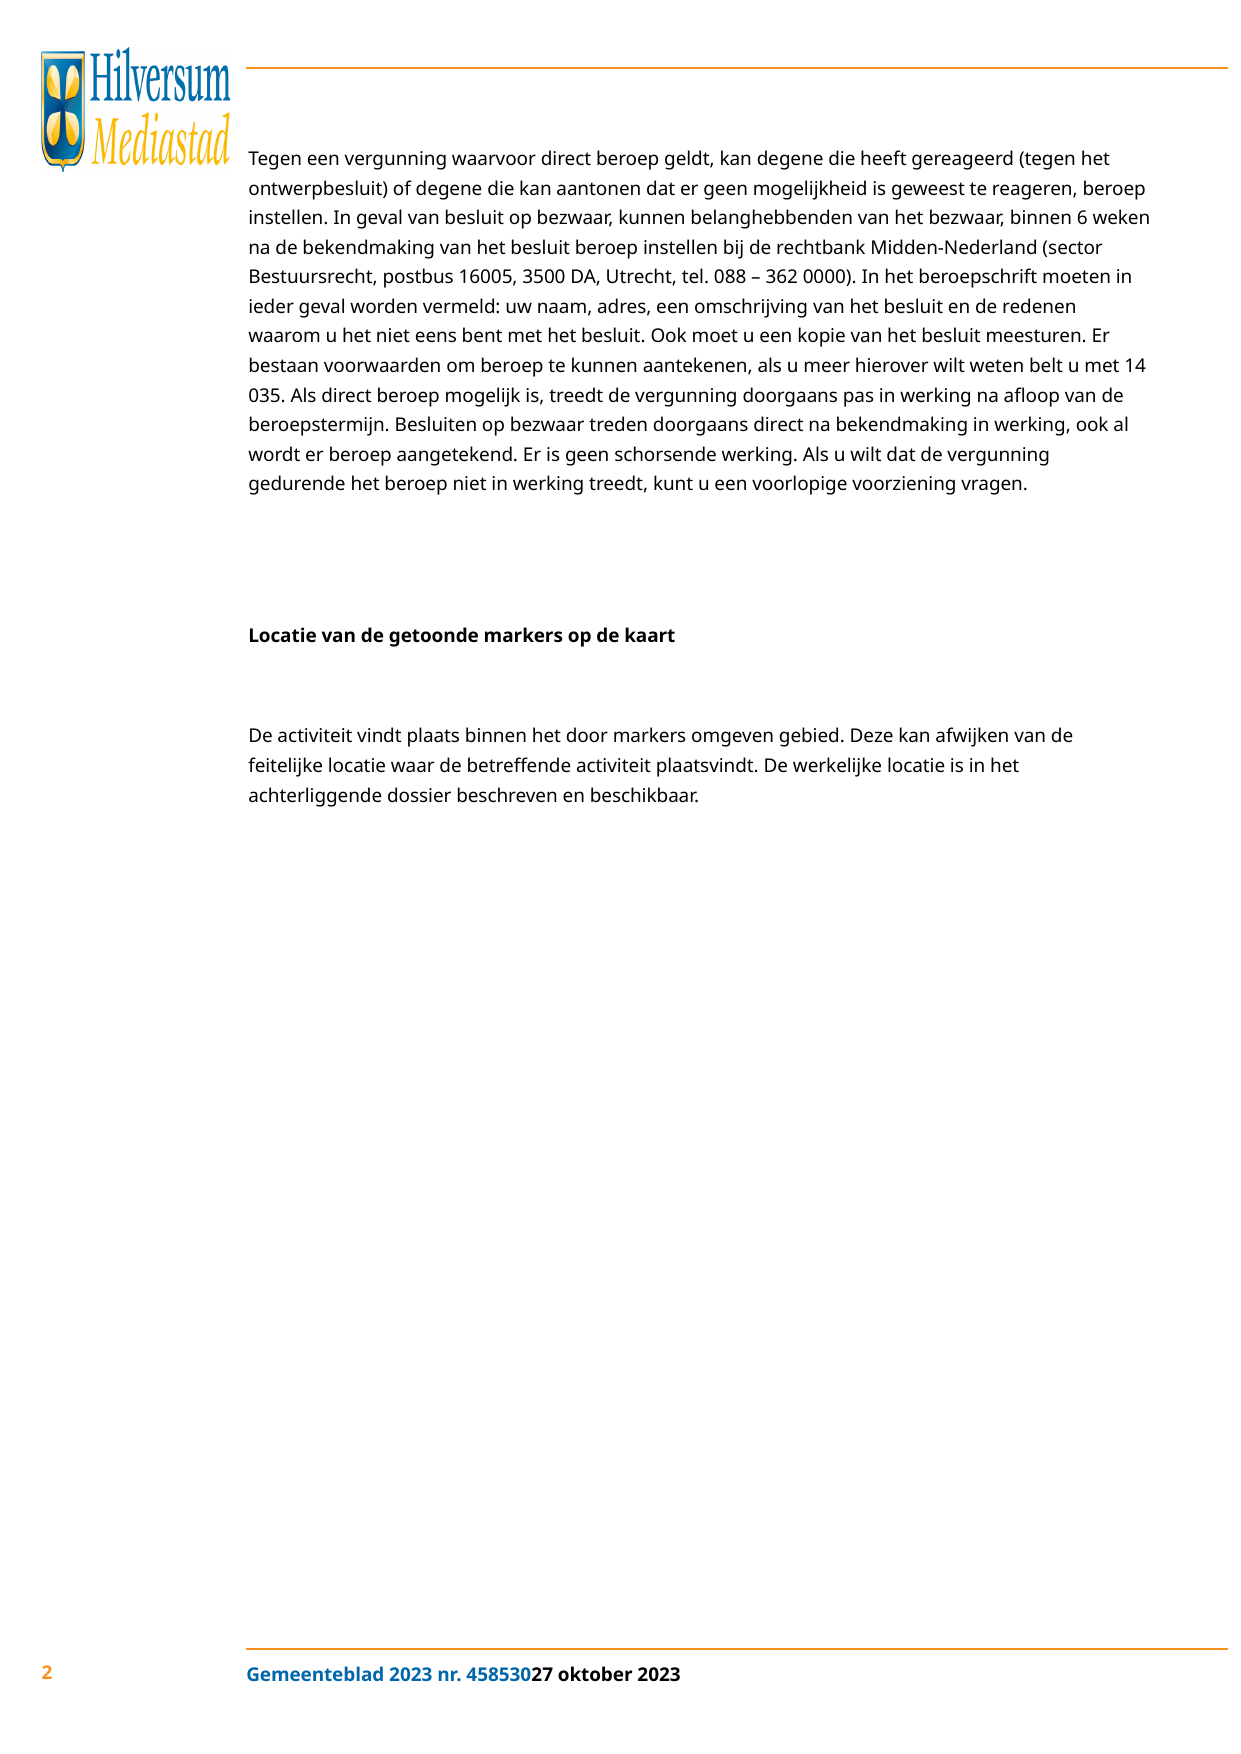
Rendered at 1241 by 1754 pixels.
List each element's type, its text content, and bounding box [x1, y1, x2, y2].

text Tegen een vergunning waarvoor direct beroep geldt, kan degene die heeft gereageerd (tegen het ontwerpbesluit) of degene die kan aantonen dat er geen mogelijkheid is geweest te reageren, beroep instellen. In geval van besluit op bezwaar, kunnen belanghebbenden van het bezwaar, binnen 6 weken na de bekendmaking van het besluit beroep instellen bij de rechtbank Midden-Nederland (sector Bestuursrecht, postbus 16005, 3500 DA, Utrecht, tel. 088 – 362 0000). In het beroepschrift moeten in ieder geval worden vermeld: uw naam, adres, een omschrijving van het besluit en de redenen waarom u het niet eens bent met het besluit. Ook moet u een kopie van het besluit meesturen. Er bestaan voorwaarden om beroep te kunnen aantekenen, als u meer hierover wilt weten belt u met 14 035. Als direct beroep mogelijk is, treedt de vergunning doorgaans pas in werking na afloop van de beroepstermijn. Besluiten op bezwaar treden doorgaans direct na bekendmaking in werking, ook al wordt er beroep aangetekend. Er is geen schorsende werking. Als u wilt dat de vergunning gedurende het beroep niet in werking treedt, kunt u een voorlopige voorziening vragen. [248, 145, 1152, 496]
text De activiteit vindt plaats binnen het door markers omgeven gebied. Deze kan afwijken van de feitelijke locatie waar de betreffende activiteit plaatsvindt. De werkelijke locatie is in het achterliggende dossier beschreven en beschikbaar. [248, 723, 1152, 808]
picture [41, 47, 231, 172]
text Locatie van de getoonde markers op de kaart [248, 622, 1152, 648]
